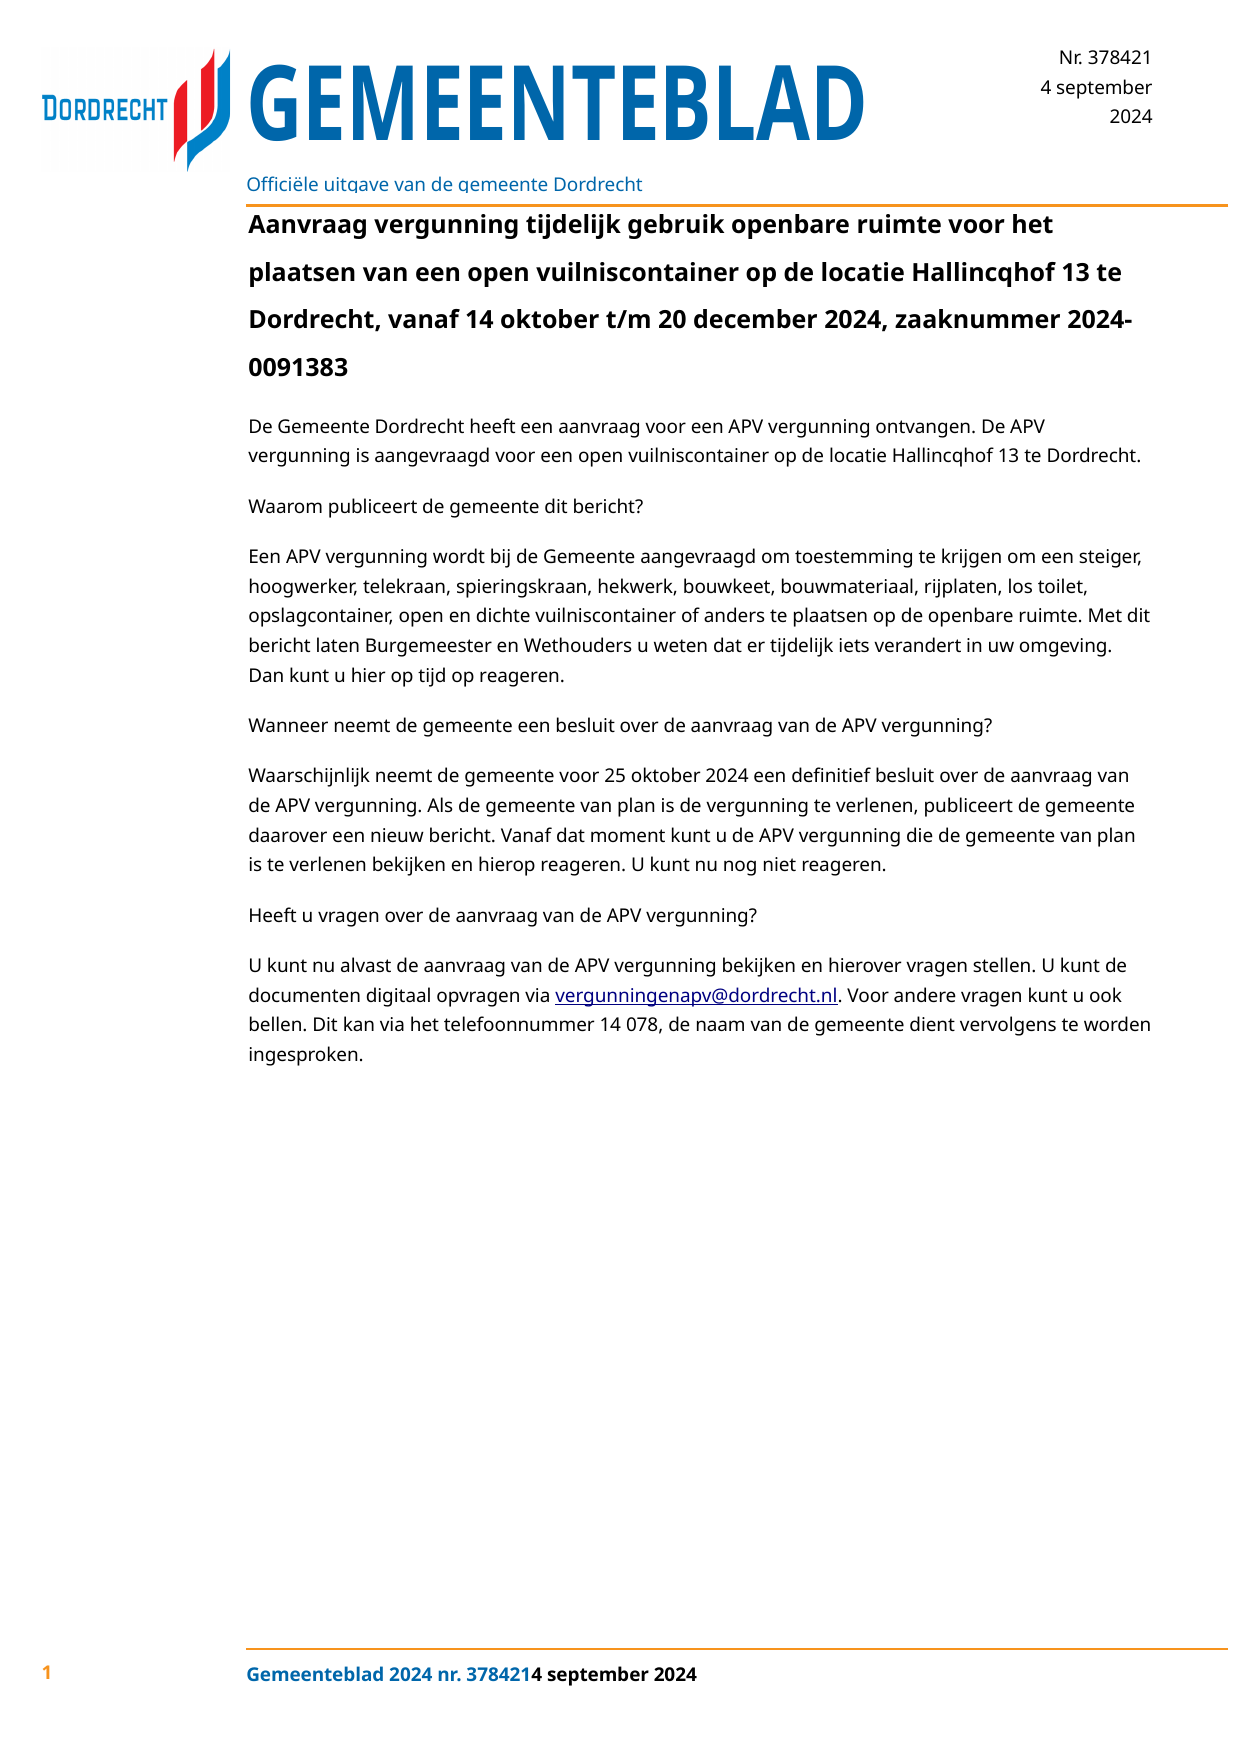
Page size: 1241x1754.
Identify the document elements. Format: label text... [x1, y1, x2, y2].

text Wanneer neemt de gemeente een besluit over de aanvraag van de APV vergunning? [248, 712, 1152, 738]
text Aanvraag vergunning tijdelijk gebruik openbare ruimte voor het plaatsen van een open vuilniscontainer op de locatie Hallincqhof 13 te Dordrecht, vanaf 14 oktober t/m 20 december 2024, zaaknummer 2024-0091383 [248, 207, 1152, 384]
text Een APV vergunning wordt bij de Gemeente aangevraagd om toestemming te krijgen om een steiger, hoogwerker, telekraan, spieringskraan, hekwerk, bouwkeet, bouwmateriaal, rijplaten, los toilet, opslagcontainer, open en dichte vuilniscontainer of anders te plaatsen op de openbare ruimte. Met dit bericht laten Burgemeester en Wethouders u weten dat er tijdelijk iets verandert in uw omgeving. Dan kunt u hier op tijd op reageren. [248, 543, 1152, 688]
text U kunt nu alvast de aanvraag van de APV vergunning bekijken en hierover vragen stellen. U kunt de documenten digitaal opvragen via vergunningenapv@dordrecht.nl. Voor andere vragen kunt u ook bellen. Dit kan via het telefoonnummer 14 078, de naam van de gemeente dient vervolgens te worden ingesproken. [248, 952, 1152, 1067]
text Heeft u vragen over de aanvraag van de APV vergunning? [248, 902, 1152, 928]
text Waarom publiceert de gemeente dit bericht? [248, 493, 1152, 519]
text De Gemeente Dordrecht heeft een aanvraag voor een APV vergunning ontvangen. De APV vergunning is aangevraagd voor een open vuilniscontainer op de locatie Hallincqhof 13 te Dordrecht. [248, 413, 1152, 468]
text Waarschijnlijk neemt de gemeente voor 25 oktober 2024 een definitief besluit over de aanvraag van de APV vergunning. Als de gemeente van plan is de vergunning te verlenen, publiceert de gemeente daarover een nieuw bericht. Vanaf dat moment kunt u de APV vergunning die de gemeente van plan is te verlenen bekijken en hierop reageren. U kunt nu nog niet reageren. [248, 763, 1152, 877]
picture [41, 47, 231, 172]
